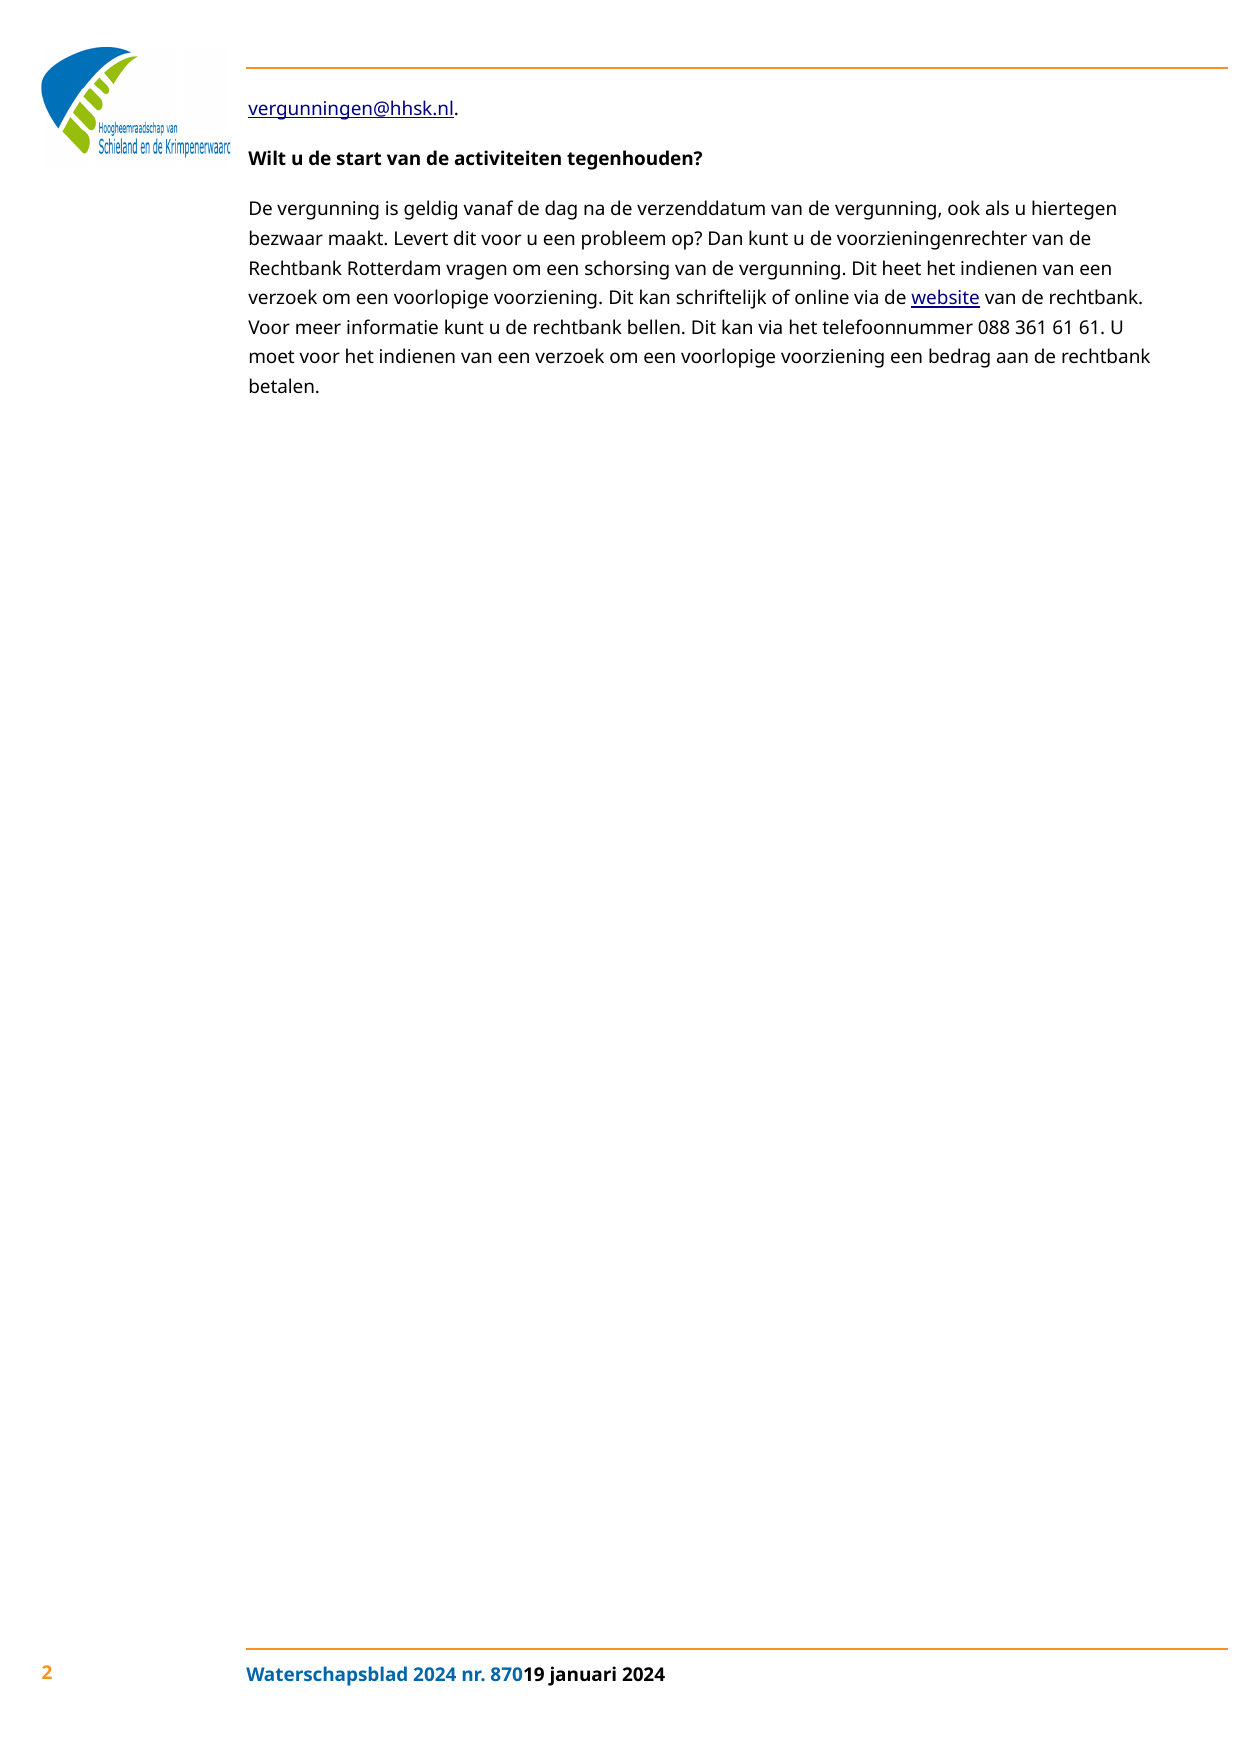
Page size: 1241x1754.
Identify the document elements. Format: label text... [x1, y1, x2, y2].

text vergunningen@hhsk.nl. [248, 95, 1152, 121]
text Wilt u de start van de activiteiten tegenhouden? [248, 145, 1152, 171]
picture [41, 47, 231, 172]
text De vergunning is geldig vanaf de dag na de verzenddatum van de vergunning, ook als u hiertegen bezwaar maakt. Levert dit voor u een probleem op? Dan kunt u de voorzieningenrechter van de Rechtbank Rotterdam vragen om een schorsing van de vergunning. Dit heet het indienen van een verzoek om een voorlopige voorziening. Dit kan schriftelijk of online via de website van de rechtbank. Voor meer informatie kunt u de rechtbank bellen. Dit kan via het telefoonnummer 088 361 61 61. U moet voor het indienen van een verzoek om een voorlopige voorziening een bedrag aan de rechtbank betalen. [248, 196, 1152, 399]
